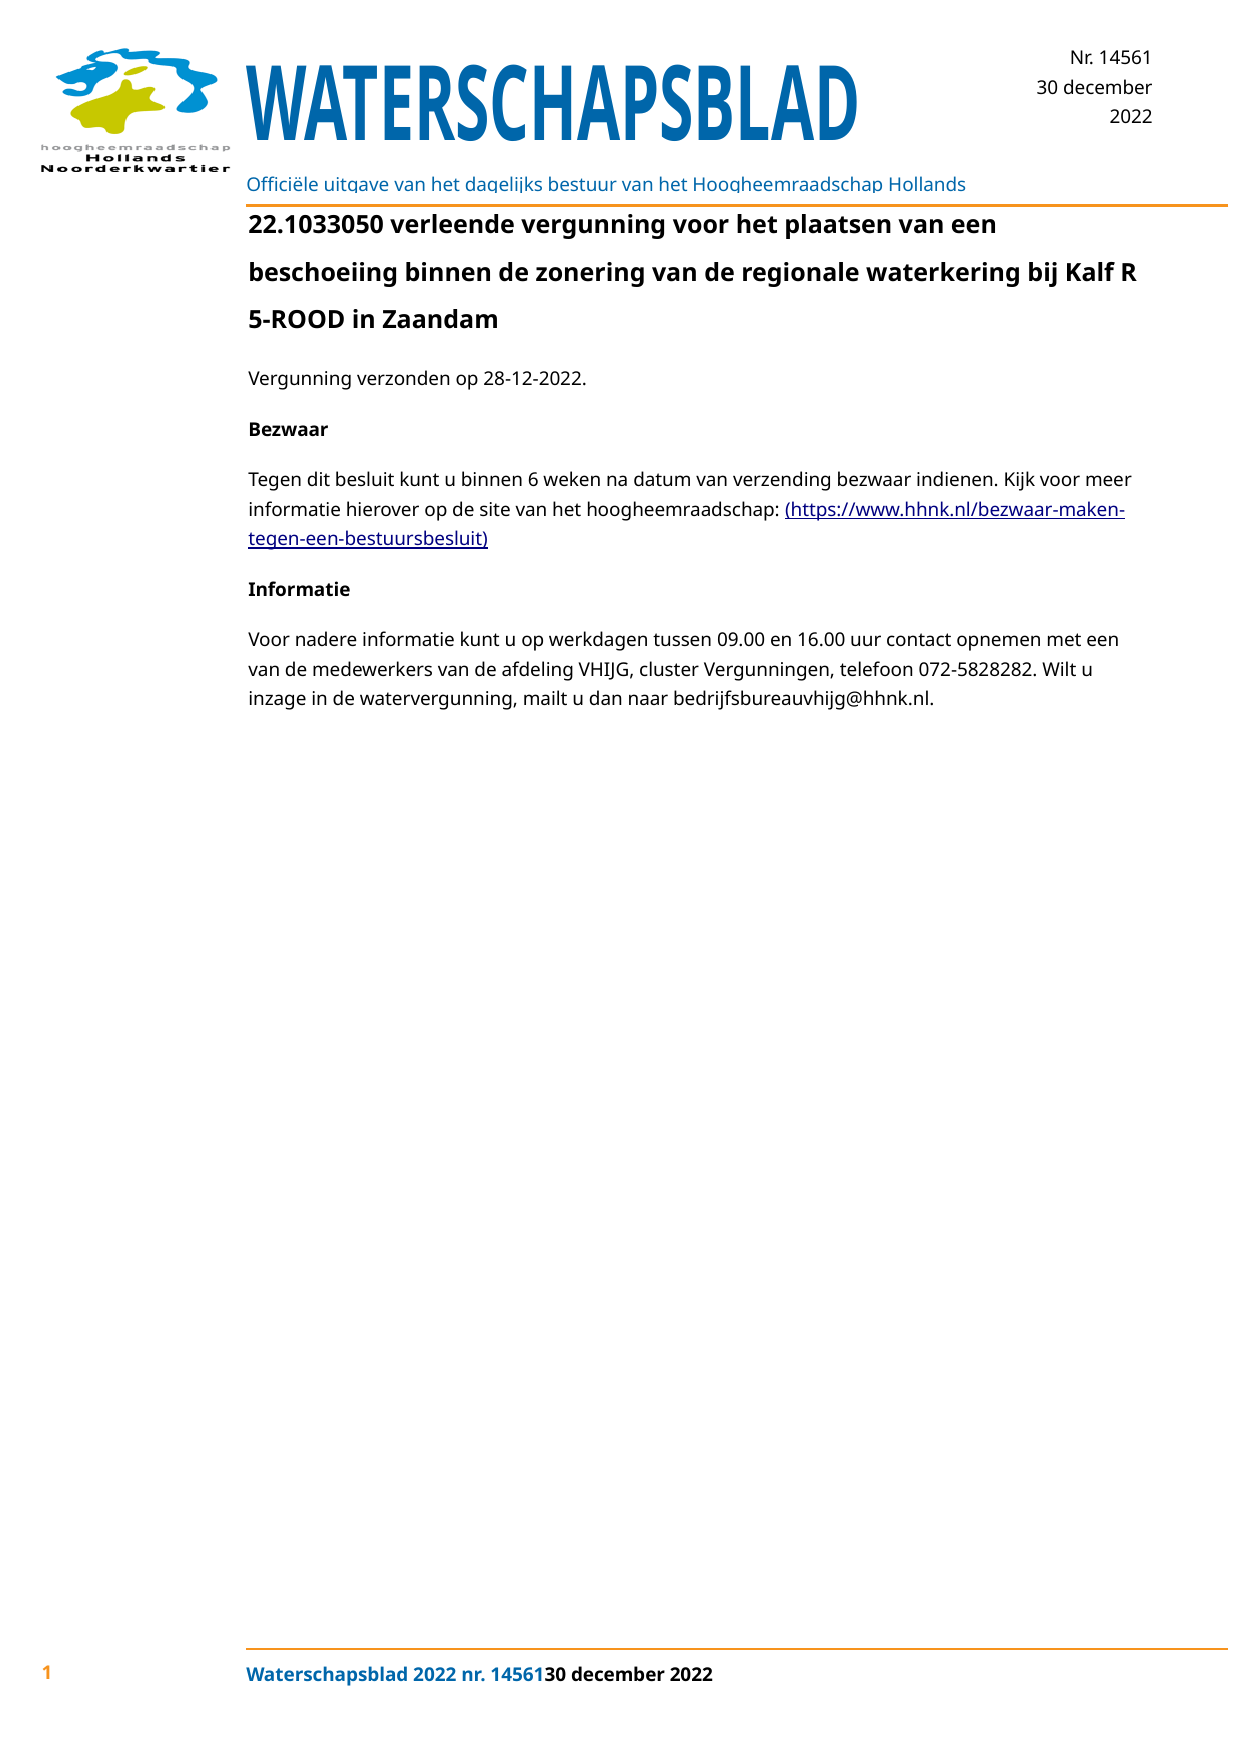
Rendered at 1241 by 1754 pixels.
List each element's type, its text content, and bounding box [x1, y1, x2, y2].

text Informatie [248, 576, 1152, 602]
text Vergunning verzonden op 28-12-2022. [248, 366, 1152, 391]
text Voor nadere informatie kunt u op werkdagen tussen 09.00 en 16.00 uur contact opnemen met een van de medewerkers van de afdeling VHIJG, cluster Vergunningen, telefoon 072-5828282. Wilt u inzage in de watervergunning, mailt u dan naar bedrijfsbureauvhijg@hhnk.nl. [248, 626, 1152, 711]
text Bezwaar [248, 416, 1152, 442]
picture [41, 47, 231, 172]
text 22.1033050 verleende vergunning voor het plaatsen van een beschoeiing binnen de zonering van de regionale waterkering bij Kalf R 5-ROOD in Zaandam [248, 207, 1152, 336]
text Tegen dit besluit kunt u binnen 6 weken na datum van verzending bezwaar indienen. Kijk voor meer informatie hierover op de site van het hoogheemraadschap: (https://www.hhnk.nl/bezwaar-maken-tegen-een-bestuursbesluit) [248, 466, 1152, 551]
